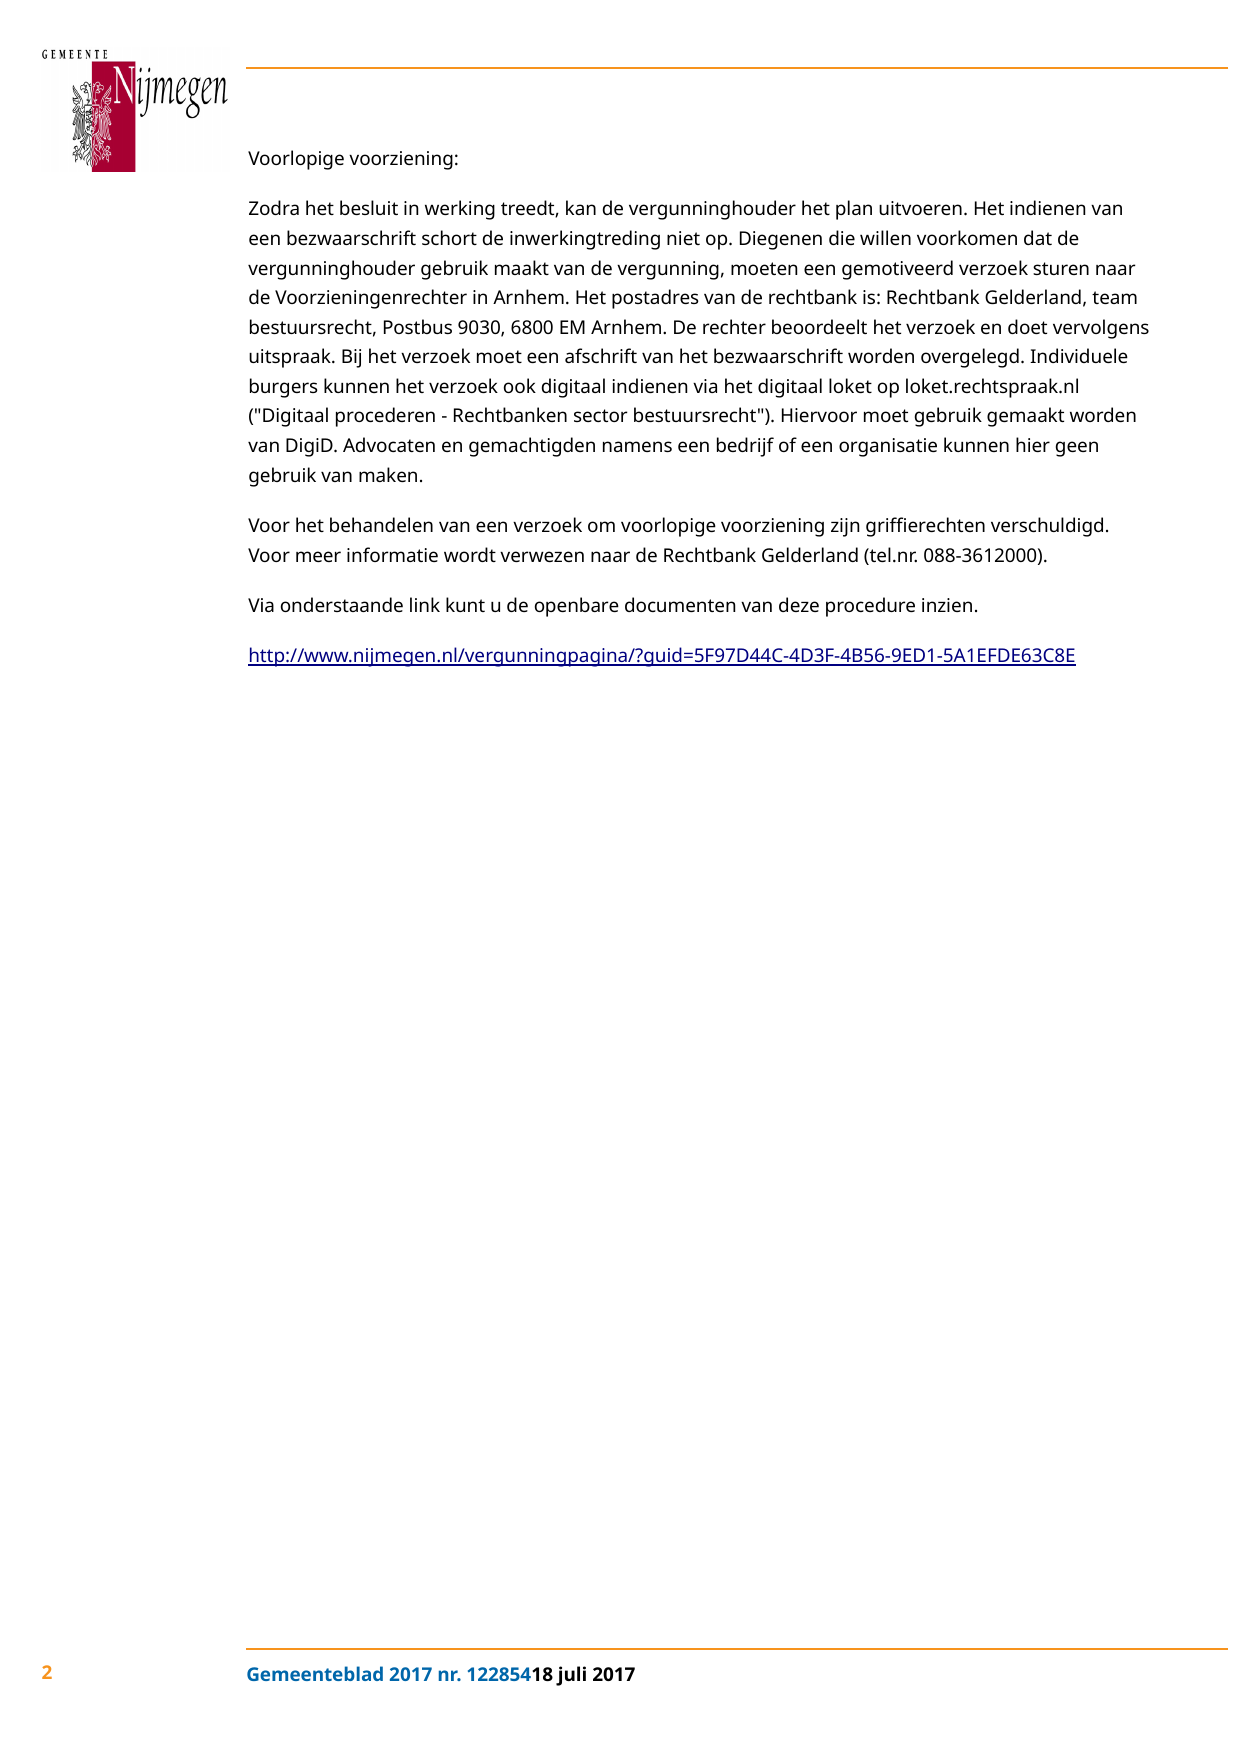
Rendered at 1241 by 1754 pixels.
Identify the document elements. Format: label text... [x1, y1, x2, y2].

text http://www.nijmegen.nl/vergunningpagina/?guid=5F97D44C-4D3F-4B56-9ED1-5A1EFDE63C8E [248, 643, 1152, 668]
text Voor het behandelen van een verzoek om voorlopige voorziening zijn griffierechten verschuldigd. Voor meer informatie wordt verwezen naar de Rechtbank Gelderland (tel.nr. 088-3612000). [248, 512, 1152, 568]
text Zodra het besluit in werking treedt, kan de vergunninghouder het plan uitvoeren. Het indienen van een bezwaarschrift schort de inwerkingtreding niet op. Diegenen die willen voorkomen dat de vergunninghouder gebruik maakt van de vergunning, moeten een gemotiveerd verzoek sturen naar de Voorzieningenrechter in Arnhem. Het postadres van de rechtbank is: Rechtbank Gelderland, team bestuursrecht, Postbus 9030, 6800 EM Arnhem. De rechter beoordeelt het verzoek en doet vervolgens uitspraak. Bij het verzoek moet een afschrift van het bezwaarschrift worden overgelegd. Individuele burgers kunnen het verzoek ook digitaal indienen via het digitaal loket op loket.rechtspraak.nl ("Digitaal procederen - Rechtbanken sector bestuursrecht"). Hiervoor moet gebruik gemaakt worden van DigiD. Advocaten en gemachtigden namens een bedrijf of een organisatie kunnen hier geen gebruik van maken. [248, 196, 1152, 488]
text Voorlopige voorziening: [248, 145, 1152, 171]
picture [41, 47, 231, 172]
text Via onderstaande link kunt u de openbare documenten van deze procedure inzien. [248, 592, 1152, 618]
